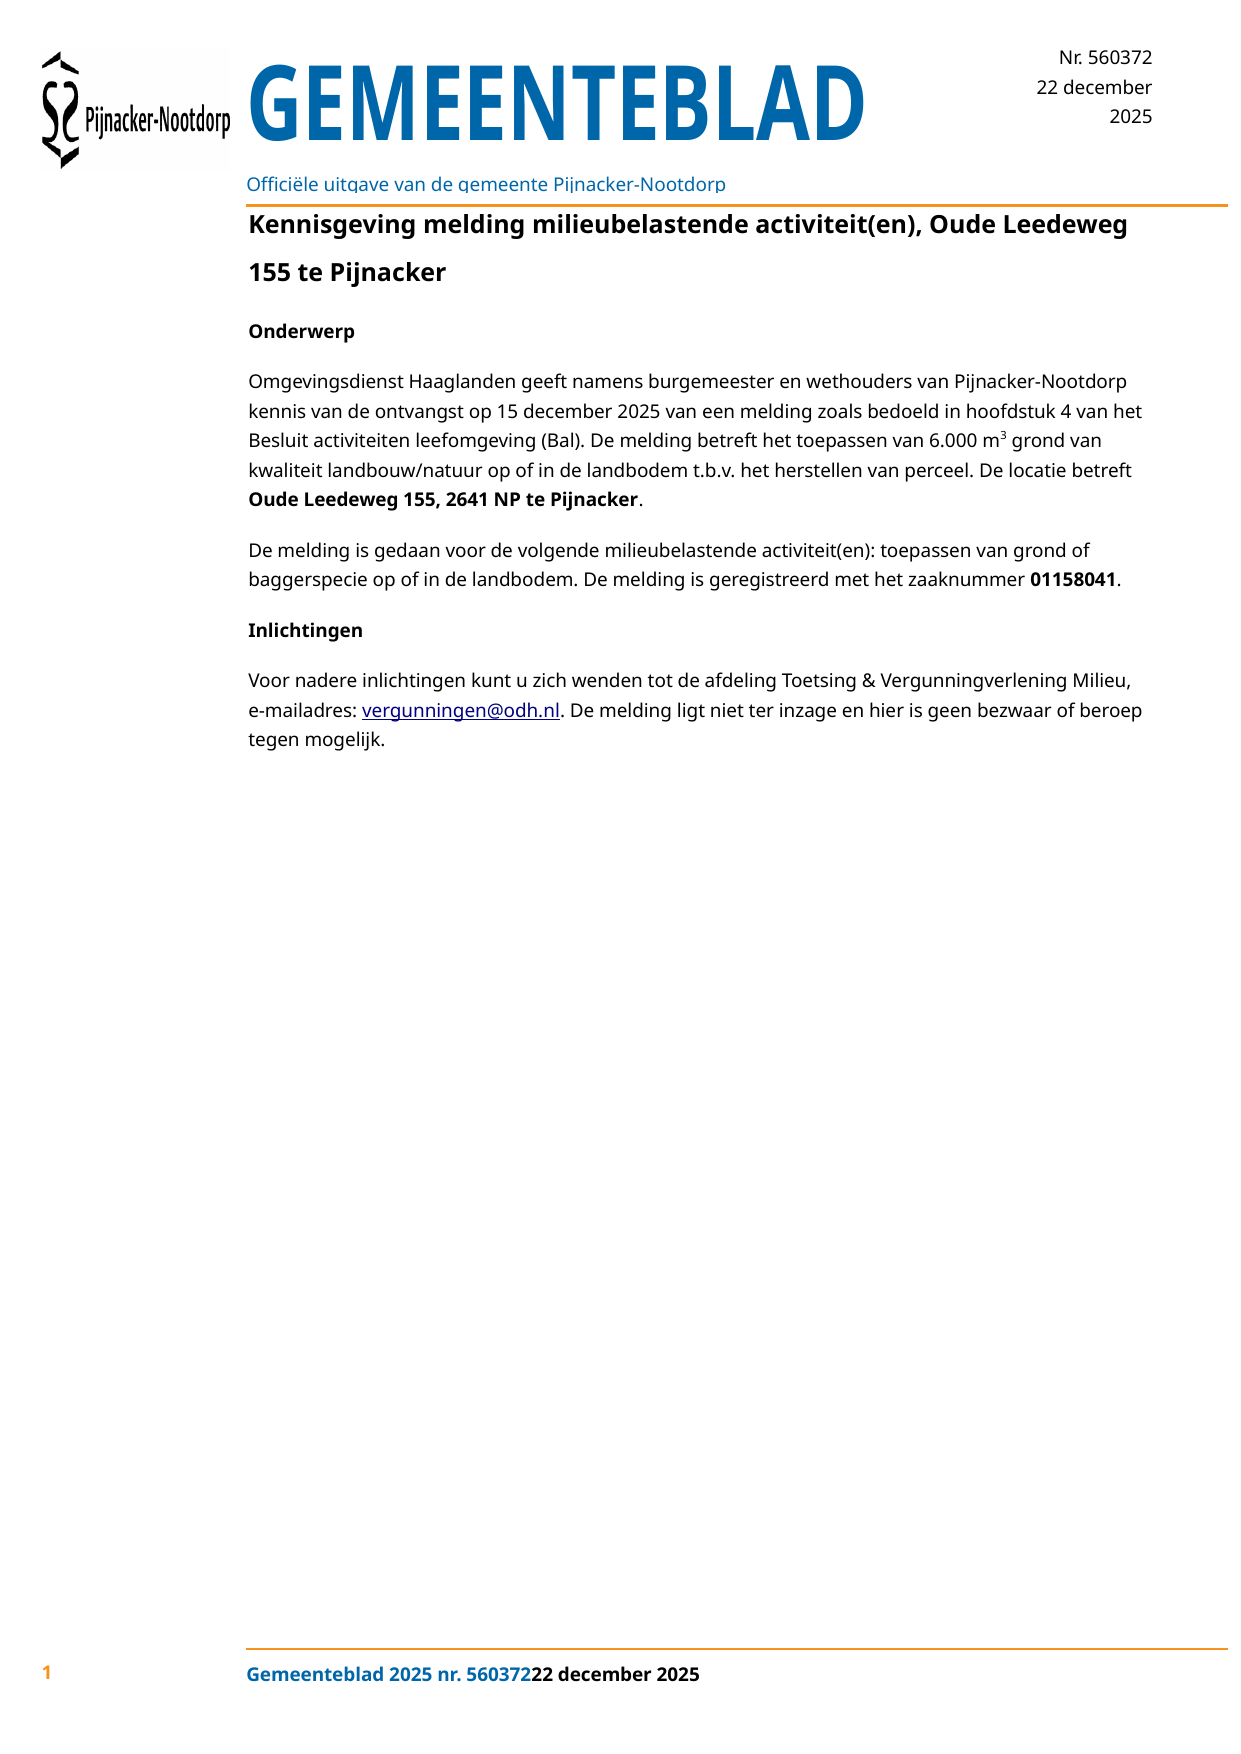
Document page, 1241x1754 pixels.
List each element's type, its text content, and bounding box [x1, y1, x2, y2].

picture [41, 47, 231, 172]
text Inlichtingen [248, 617, 1152, 643]
text Kennisgeving melding milieubelastende activiteit(en), Oude Leedeweg 155 te Pijnacker [248, 207, 1152, 288]
text Voor nadere inlichtingen kunt u zich wenden tot de afdeling Toetsing & Vergunningverlening Milieu, e-mailadres: vergunningen@odh.nl. De melding ligt niet ter inzage en hier is geen bezwaar of beroep tegen mogelijk. [248, 667, 1152, 752]
text Onderwerp [248, 318, 1152, 344]
text Omgevingsdienst Haaglanden geeft namens burgemeester en wethouders van Pijnacker-Nootdorp kennis van de ontvangst op 15 december 2025 van een melding zoals bedoeld in hoofdstuk 4 van het Besluit activiteiten leefomgeving (Bal). De melding betreft het toepassen van 6.000 m3 grond van kwaliteit landbouw/natuur op of in de landbodem t.b.v. het herstellen van perceel. De locatie betreft Oude Leedeweg 155, 2641 NP te Pijnacker. [248, 368, 1152, 512]
text De melding is gedaan voor de volgende milieubelastende activiteit(en): toepassen van grond of baggerspecie op of in de landbodem. De melding is geregistreerd met het zaaknummer 01158041. [248, 537, 1152, 592]
